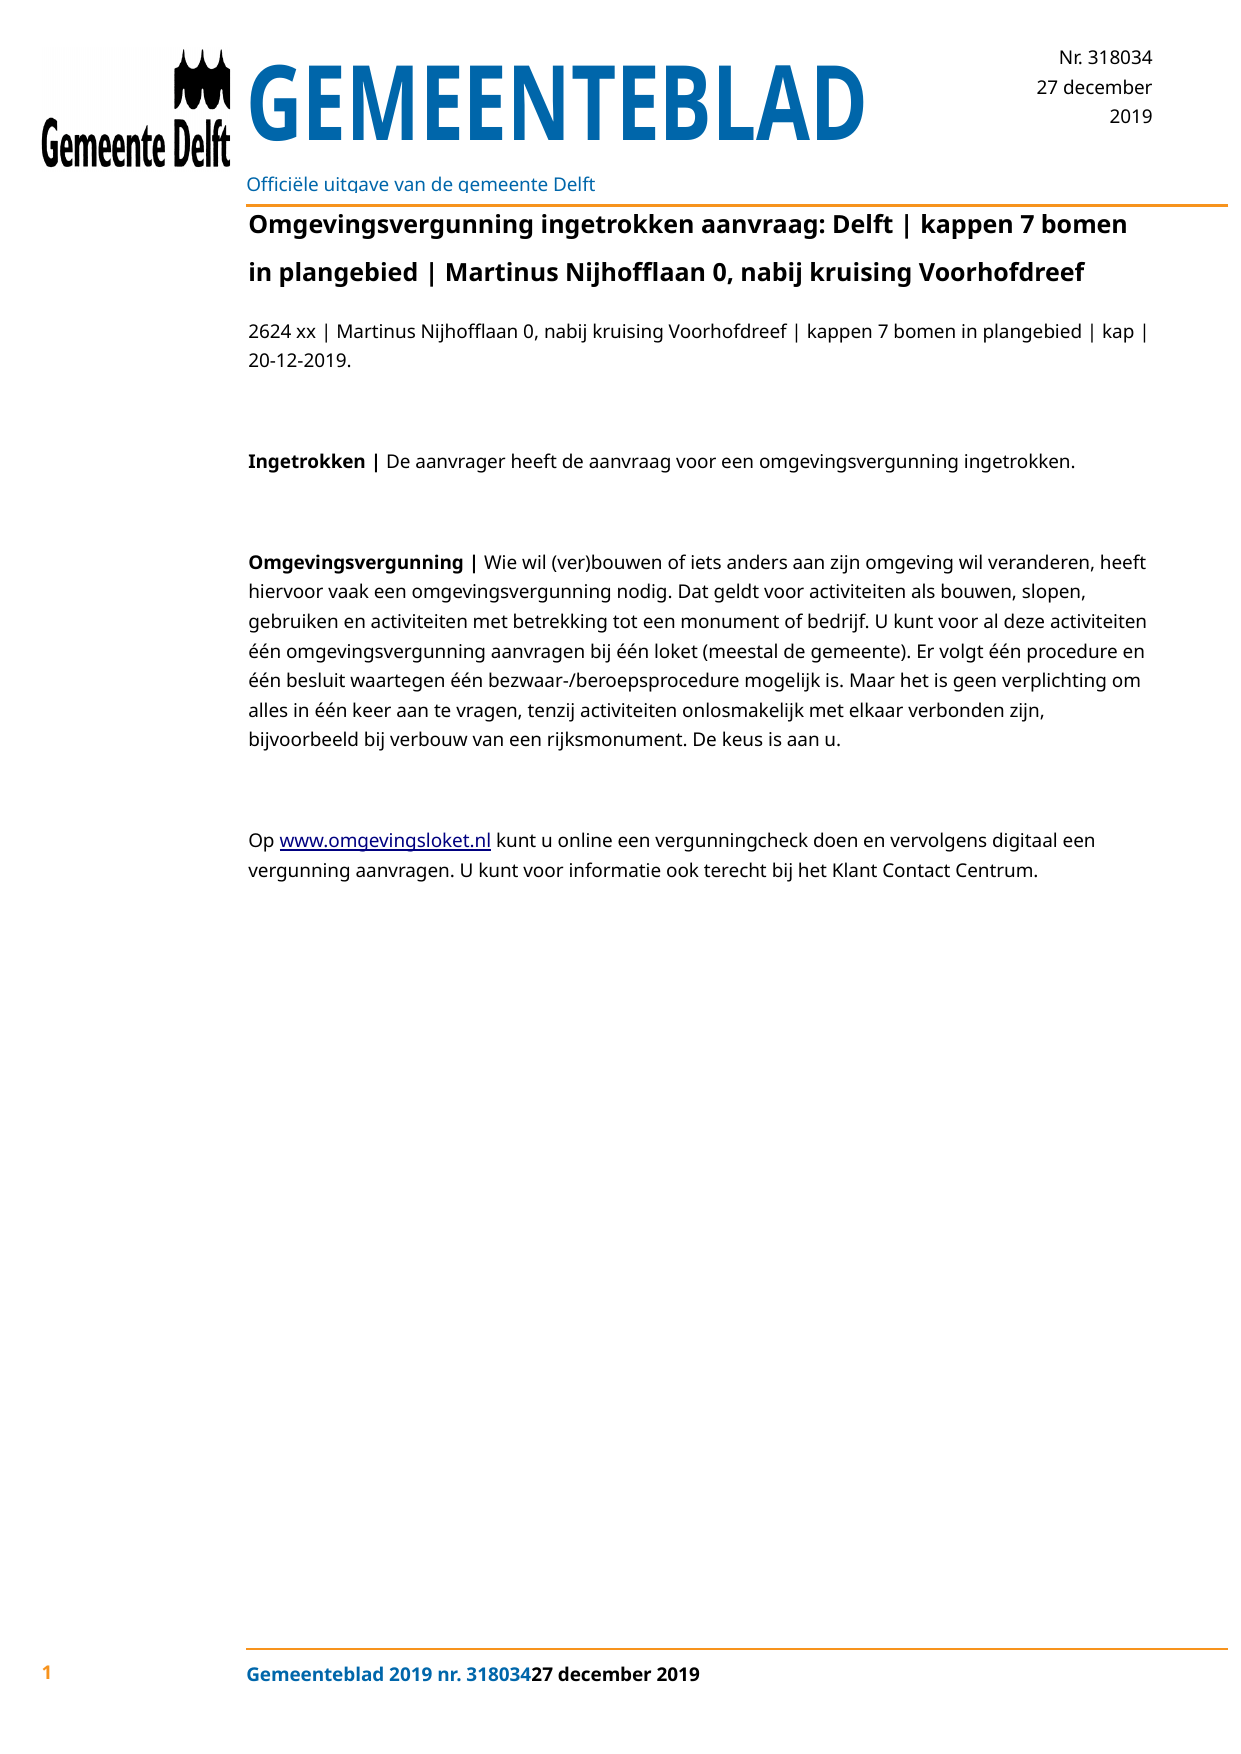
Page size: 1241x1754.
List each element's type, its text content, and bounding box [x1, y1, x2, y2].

text Omgevingsvergunning | Wie wil (ver)bouwen of iets anders aan zijn omgeving wil veranderen, heeft hiervoor vaak een omgevingsvergunning nodig. Dat geldt voor activiteiten als bouwen, slopen, gebruiken en activiteiten met betrekking tot een monument of bedrijf. U kunt voor al deze activiteiten één omgevingsvergunning aanvragen bij één loket (meestal de gemeente). Er volgt één procedure en één besluit waartegen één bezwaar-/beroepsprocedure mogelijk is. Maar het is geen verplichting om alles in één keer aan te vragen, tenzij activiteiten onlosmakelijk met elkaar verbonden zijn, bijvoorbeeld bij verbouw van een rijksmonument. De keus is aan u. [248, 549, 1152, 752]
text Ingetrokken | De aanvrager heeft de aanvraag voor een omgevingsvergunning ingetrokken. [248, 448, 1152, 474]
text Op www.omgevingsloket.nl kunt u online een vergunningcheck doen en vervolgens digitaal een vergunning aanvragen. U kunt voor informatie ook terecht bij het Klant Contact Centrum. [248, 827, 1152, 883]
text Omgevingsvergunning ingetrokken aanvraag: Delft | kappen 7 bomen in plangebied | Martinus Nijhofflaan 0, nabij kruising Voorhofdreef [248, 207, 1152, 288]
text 2624 xx | Martinus Nijhofflaan 0, nabij kruising Voorhofdreef | kappen 7 bomen in plangebied | kap | 20-12-2019. [248, 318, 1152, 373]
picture [41, 47, 231, 172]
